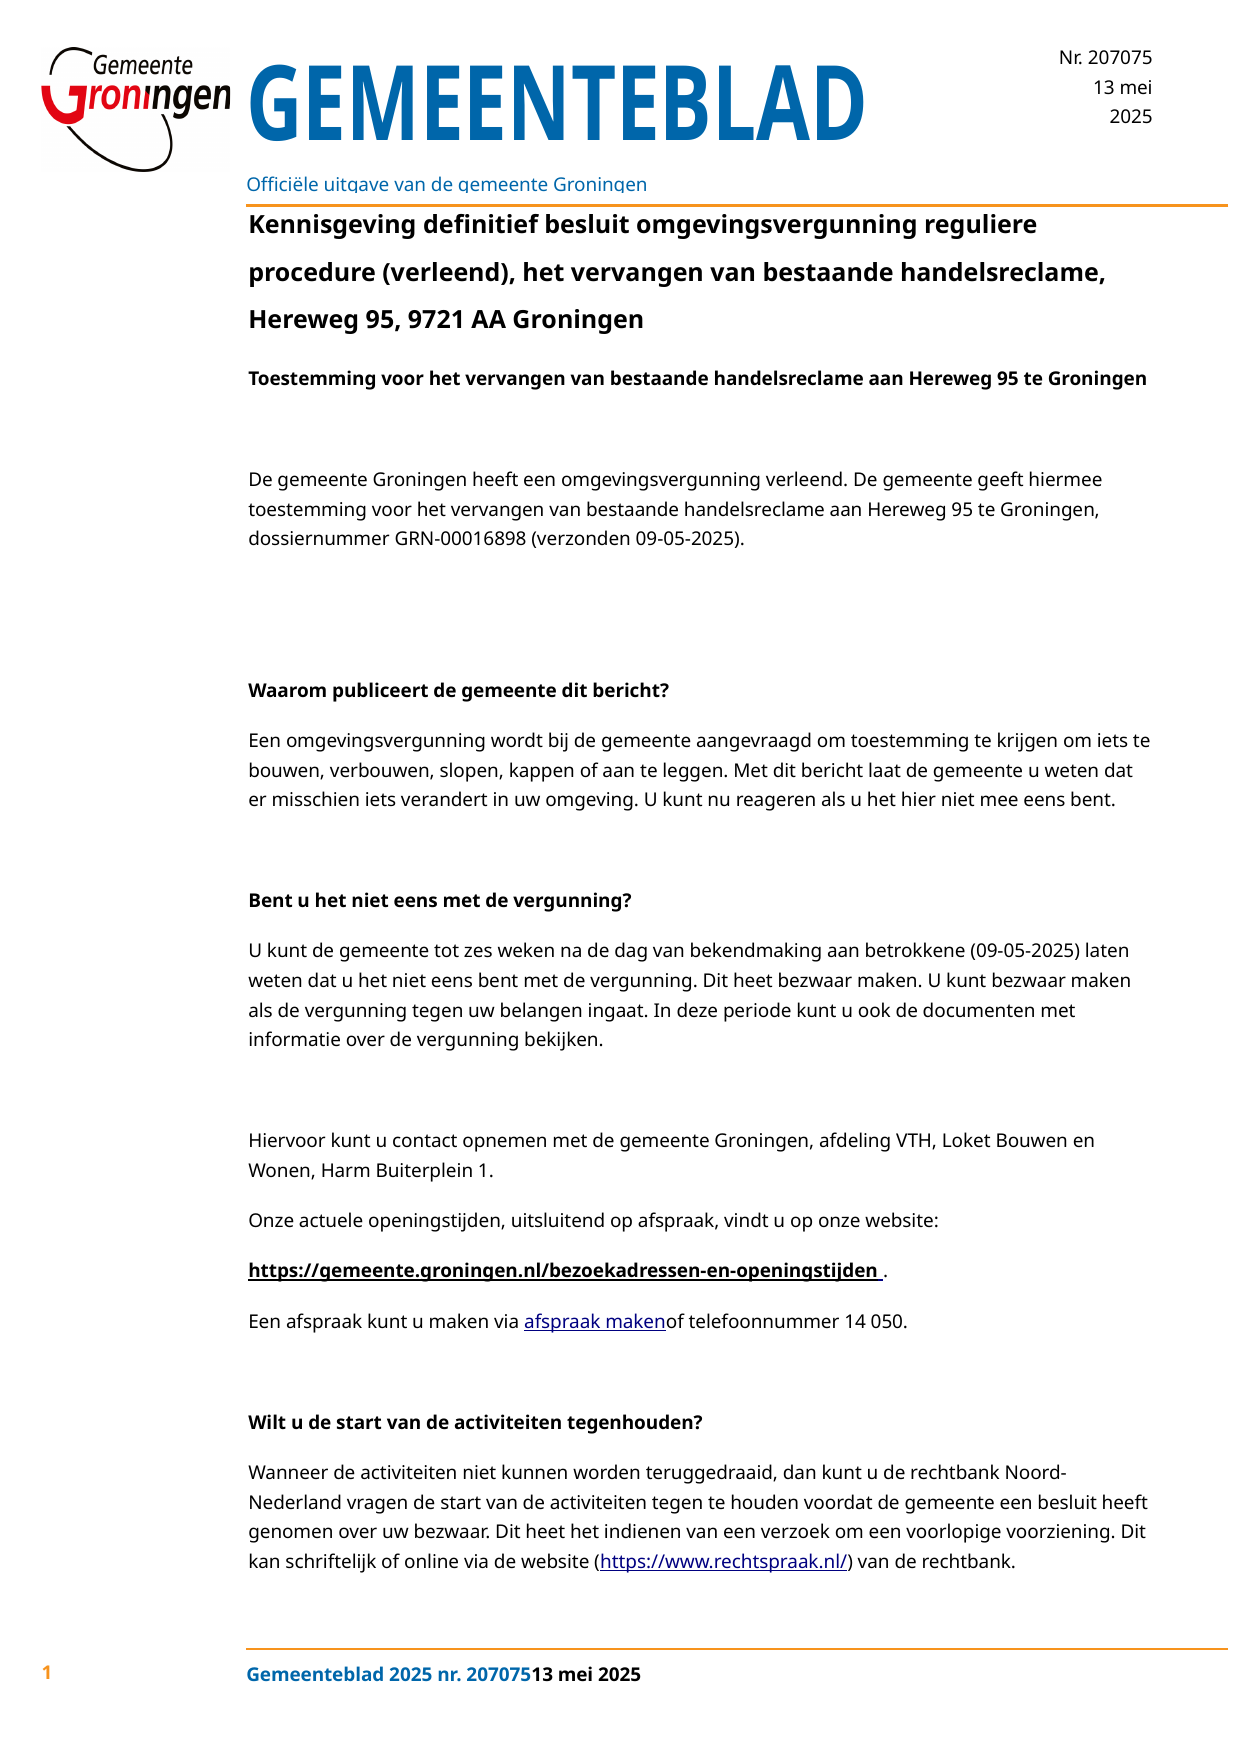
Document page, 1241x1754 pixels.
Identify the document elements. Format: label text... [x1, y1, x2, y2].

text https://gemeente.groningen.nl/bezoekadressen-en-openingstijden . [248, 1258, 1152, 1283]
text Kennisgeving definitief besluit omgevingsvergunning reguliere procedure (verleend), het vervangen van bestaande handelsreclame, Hereweg 95, 9721 AA Groningen [248, 207, 1152, 336]
text Wilt u de start van de activiteiten tegenhouden? [248, 1409, 1152, 1434]
text U kunt de gemeente tot zes weken na de dag van bekendmaking aan betrokkene (09-05-2025) laten weten dat u het niet eens bent met de vergunning. Dit heet bezwaar maken. U kunt bezwaar maken als de vergunning tegen uw belangen ingaat. In deze periode kunt u ook de documenten met informatie over de vergunning bekijken. [248, 938, 1152, 1052]
text Toestemming voor het vervangen van bestaande handelsreclame aan Hereweg 95 te Groningen [248, 366, 1152, 391]
text Onze actuele openingstijden, uitsluitend op afspraak, vindt u op onze website: [248, 1207, 1152, 1233]
text De gemeente Groningen heeft een omgevingsvergunning verleend. De gemeente geeft hiermee toestemming voor het vervangen van bestaande handelsreclame aan Hereweg 95 te Groningen, dossiernummer GRN-00016898 (verzonden 09-05-2025). [248, 466, 1152, 551]
text Hiervoor kunt u contact opnemen met de gemeente Groningen, afdeling VTH, Loket Bouwen en Wonen, Harm Buiterplein 1. [248, 1127, 1152, 1182]
text Een omgevingsvergunning wordt bij de gemeente aangevraagd om toestemming te krijgen om iets te bouwen, verbouwen, slopen, kappen of aan te leggen. Met dit bericht laat de gemeente u weten dat er misschien iets verandert in uw omgeving. U kunt nu reageren als u het hier niet mee eens bent. [248, 727, 1152, 812]
text Waarom publiceert de gemeente dit bericht? [248, 677, 1152, 702]
picture [41, 47, 231, 172]
text Een afspraak kunt u maken via afspraak makenof telefoonnummer 14 050. [248, 1308, 1152, 1334]
text Bent u het niet eens met de vergunning? [248, 887, 1152, 913]
text Wanneer de activiteiten niet kunnen worden teruggedraaid, dan kunt u de rechtbank Noord-Nederland vragen de start van de activiteiten tegen te houden voordat de gemeente een besluit heeft genomen over uw bezwaar. Dit heet het indienen van een verzoek om een voorlopige voorziening. Dit kan schriftelijk of online via de website (https://www.rechtspraak.nl/) van de rechtbank. [248, 1459, 1152, 1574]
